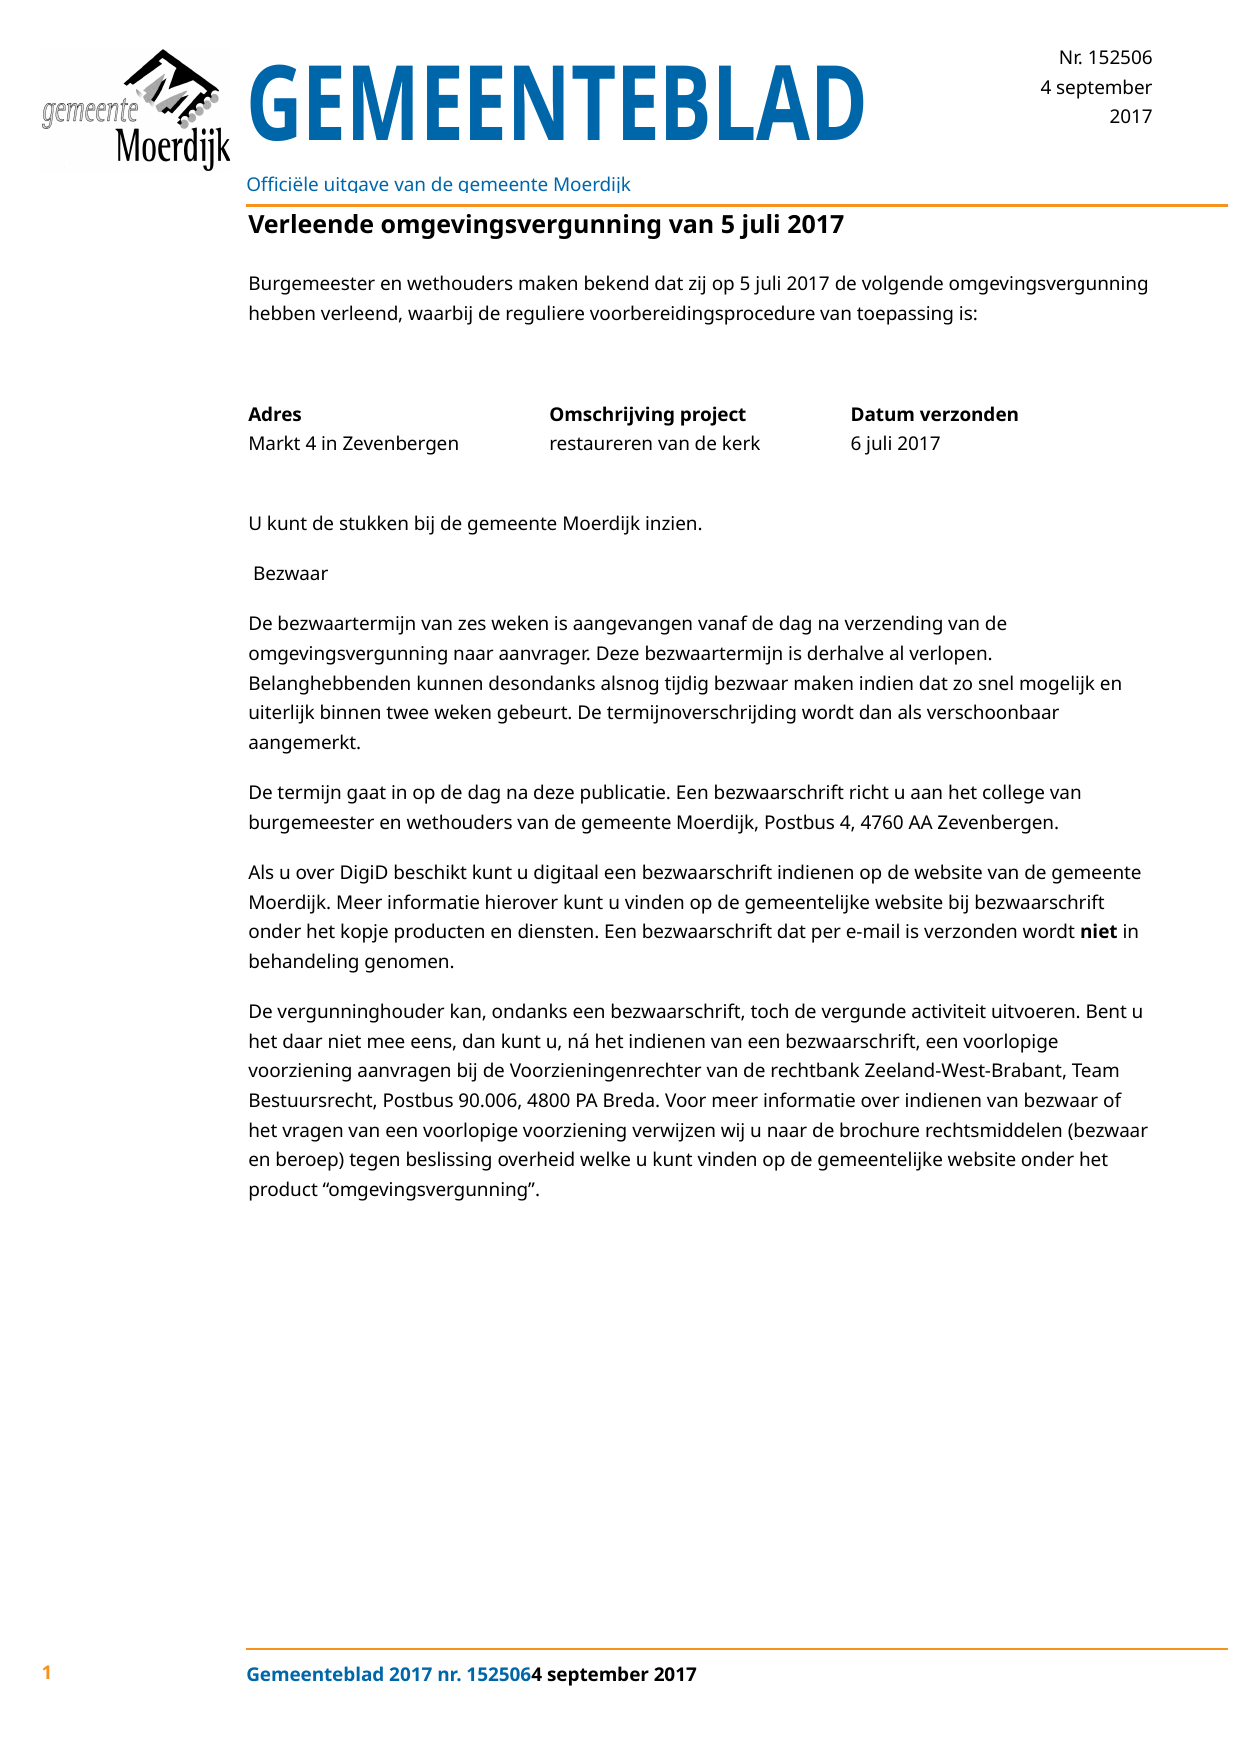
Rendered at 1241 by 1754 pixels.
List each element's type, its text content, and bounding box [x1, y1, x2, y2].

text Bezwaar [248, 560, 1152, 586]
text De vergunninghouder kan, ondanks een bezwaarschrift, toch de vergunde activiteit uitvoeren. Bent u het daar niet mee eens, dan kunt u, ná het indienen van een bezwaarschrift, een voorlopige voorziening aanvragen bij de Voorzieningenrechter van de rechtbank Zeeland-West-Brabant, Team Bestuursrecht, Postbus 90.006, 4800 PA Breda. Voor meer informatie over indienen van bezwaar of het vragen van een voorlopige voorziening verwijzen wij u naar de brochure rechtsmiddelen (bezwaar en beroep) tegen beslissing overheid welke u kunt vinden op de gemeentelijke website onder het product “omgevingsvergunning”. [248, 998, 1152, 1202]
text U kunt de stukken bij de gemeente Moerdijk inzien. [248, 510, 1152, 536]
text De termijn gaat in op de dag na deze publicatie. Een bezwaarschrift richt u aan het college van burgemeester en wethouders van de gemeente Moerdijk, Postbus 4, 4760 AA Zevenbergen. [248, 779, 1152, 835]
table_header Datum verzonden 6 juli 2017 [850, 401, 1152, 456]
text Als u over DigiD beschikt kunt u digitaal een bezwaarschrift indienen op de website van de gemeente Moerdijk. Meer informatie hierover kunt u vinden op de gemeentelijke website bij bezwaarschrift onder het kopje producten en diensten. Een bezwaarschrift dat per e-mail is verzonden wordt niet in behandeling genomen. [248, 859, 1152, 974]
table_header Adres Markt 4 in Zevenbergen [248, 401, 549, 456]
picture [41, 47, 231, 172]
text Verleende omgevingsvergunning van 5 juli 2017 [248, 207, 1152, 241]
table_header Omschrijving project restaureren van de kerk [549, 401, 850, 456]
text Burgemeester en wethouders maken bekend dat zij op 5 juli 2017 de volgende omgevingsvergunning hebben verleend, waarbij de reguliere voorbereidingsprocedure van toepassing is: [248, 270, 1152, 326]
text De bezwaartermijn van zes weken is aangevangen vanaf de dag na verzending van de omgevingsvergunning naar aanvrager. Deze bezwaartermijn is derhalve al verlopen. Belanghebbenden kunnen desondanks alsnog tijdig bezwaar maken indien dat zo snel mogelijk en uiterlijk binnen twee weken gebeurt. De termijnoverschrijding wordt dan als verschoonbaar aangemerkt. [248, 611, 1152, 755]
